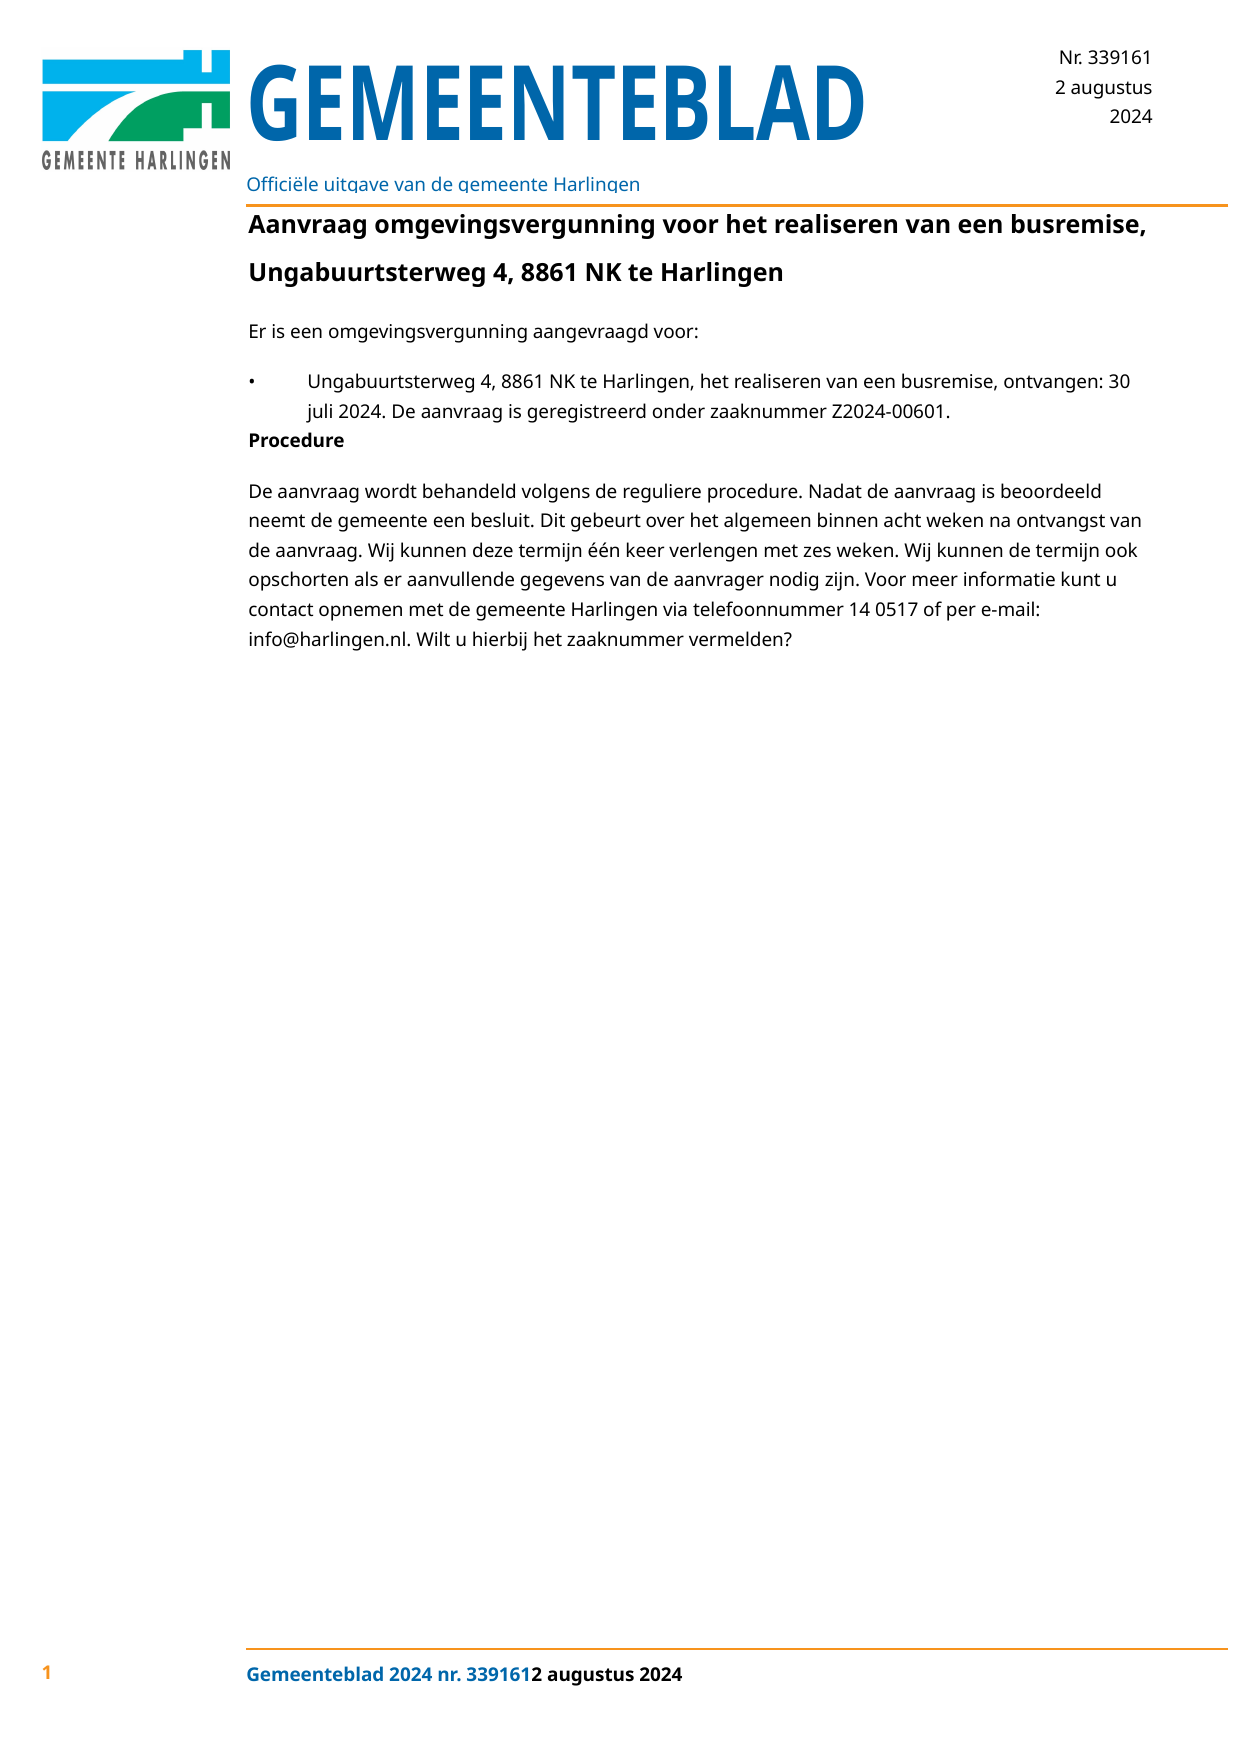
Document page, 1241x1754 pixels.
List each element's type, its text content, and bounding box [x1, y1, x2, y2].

text De aanvraag wordt behandeld volgens de reguliere procedure. Nadat de aanvraag is beoordeeld neemt de gemeente een besluit. Dit gebeurt over het algemeen binnen acht weken na ontvangst van de aanvraag. Wij kunnen deze termijn één keer verlengen met zes weken. Wij kunnen de termijn ook opschorten als er aanvullende gegevens van de aanvrager nodig zijn. Voor meer informatie kunt u contact opnemen met de gemeente Harlingen via telefoonnummer 14 0517 of per e-mail: info@harlingen.nl. Wilt u hierbij het zaaknummer vermelden? [248, 478, 1152, 652]
text Er is een omgevingsvergunning aangevraagd voor: [248, 318, 1152, 344]
text Procedure [248, 427, 1152, 453]
picture [41, 47, 231, 172]
text Aanvraag omgevingsvergunning voor het realiseren van een busremise, Ungabuurtsterweg 4, 8861 NK te Harlingen [248, 207, 1152, 288]
list Ungabuurtsterweg 4, 8861 NK te Harlingen, het realiseren van een busremise, ontvangen: 30 juli 2024. De aanvraag is geregistreerd onder zaaknummer Z2024-00601. [248, 368, 1152, 424]
